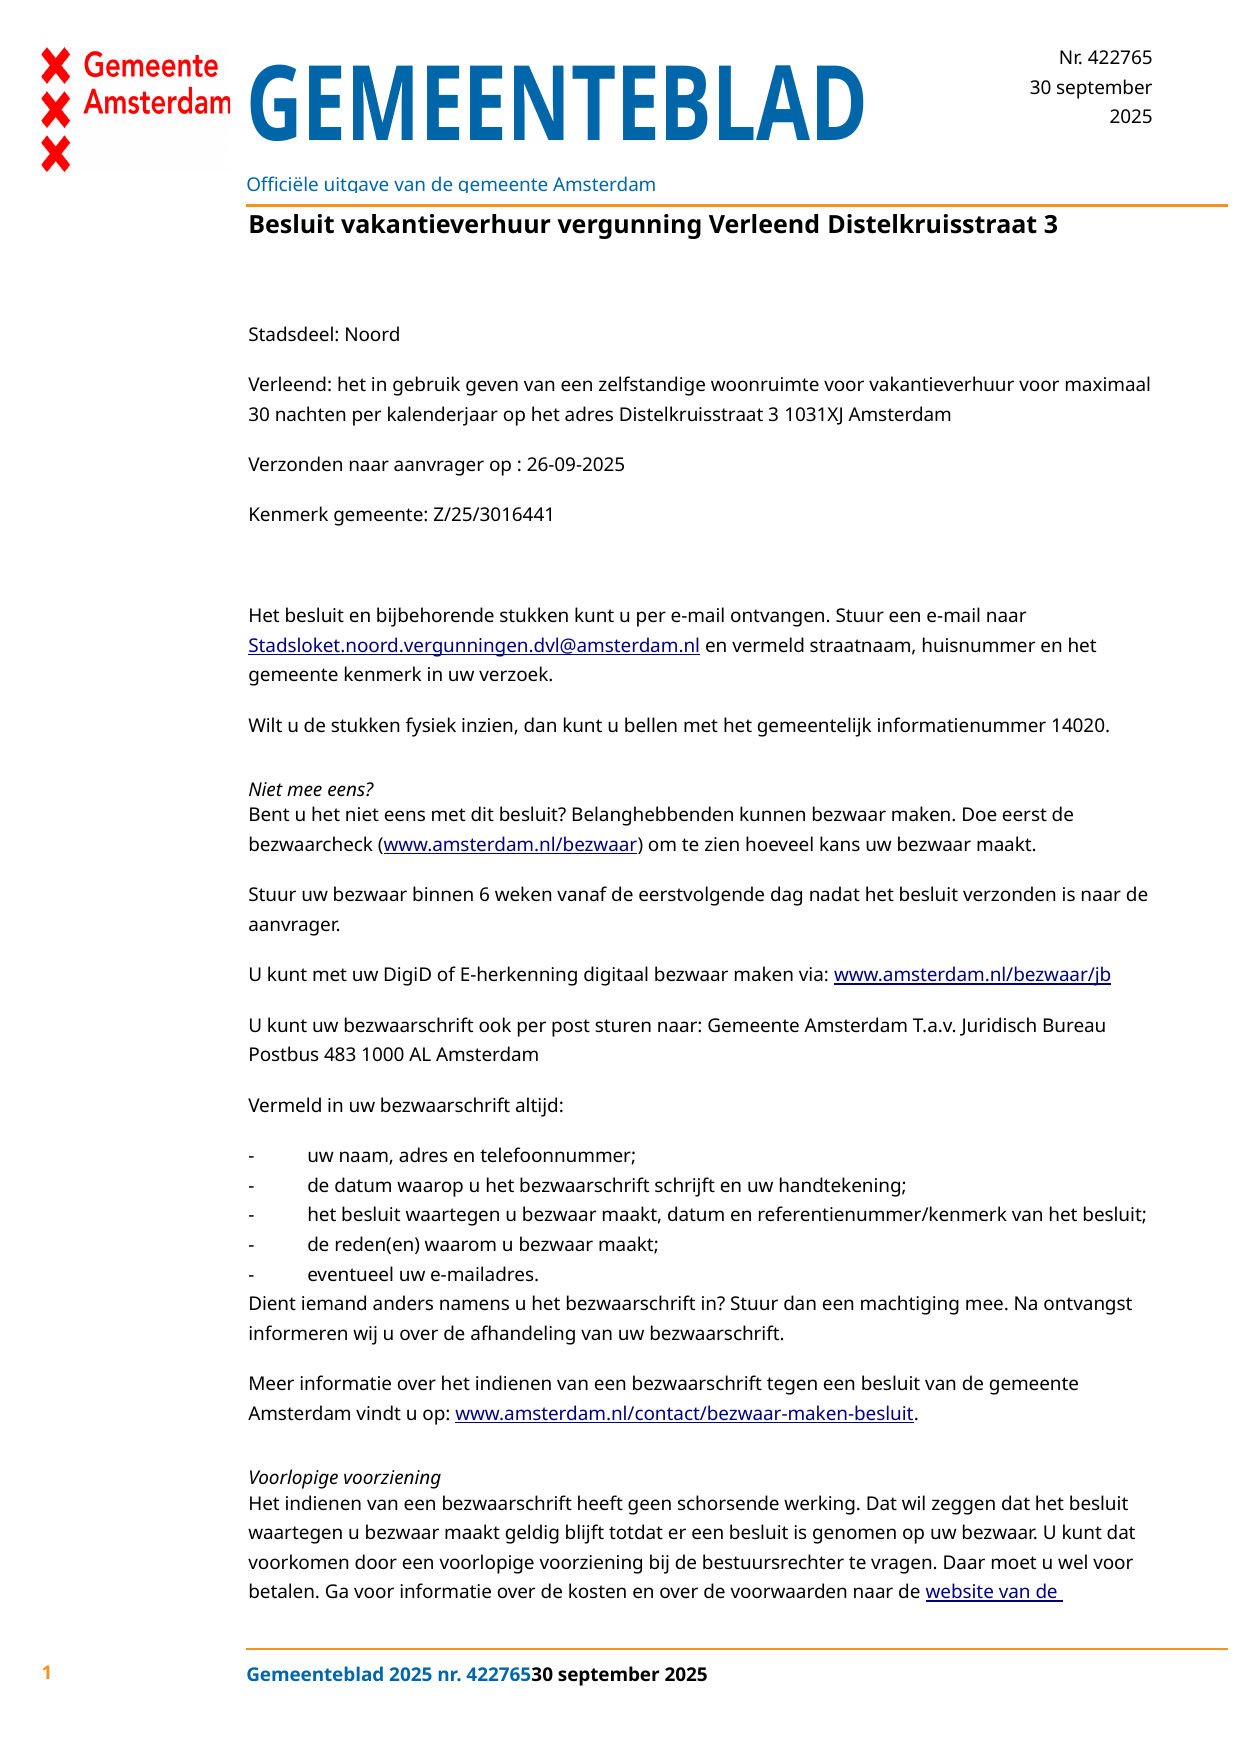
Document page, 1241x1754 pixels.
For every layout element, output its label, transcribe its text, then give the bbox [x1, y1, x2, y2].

text Stadsdeel: Noord [248, 321, 1152, 346]
list uw naam, adres en telefoonnummer; [248, 1142, 1152, 1168]
text Vermeld in uw bezwaarschrift altijd: [248, 1092, 1152, 1118]
text Bent u het niet eens met dit besluit? Belanghebbenden kunnen bezwaar maken. Doe eerst de bezwaarcheck (www.amsterdam.nl/bezwaar) om te zien hoeveel kans uw bezwaar maakt. [248, 802, 1152, 857]
list de reden(en) waarom u bezwaar maakt; [248, 1231, 1152, 1257]
text Het indienen van een bezwaarschrift heeft geen schorsende werking. Dat wil zeggen dat het besluit waartegen u bezwaar maakt geldig blijft totdat er een besluit is genomen op uw bezwaar. U kunt dat voorkomen door een voorlopige voorziening bij de bestuursrechter te vragen. Daar moet u wel voor betalen. Ga voor informatie over de kosten en over de voorwaarden naar de website van de [248, 1490, 1152, 1604]
text U kunt met uw DigiD of E-herkenning digitaal bezwaar maken via: www.amsterdam.nl/bezwaar/jb [248, 962, 1152, 987]
text Verleend: het in gebruik geven van een zelfstandige woonruimte voor vakantieverhuur voor maximaal 30 nachten per kalenderjaar op het adres Distelkruisstraat 3 1031XJ Amsterdam [248, 371, 1152, 426]
list eventueel uw e-mailadres. [248, 1261, 1152, 1287]
text U kunt uw bezwaarschrift ook per post sturen naar: Gemeente Amsterdam T.a.v. Juridisch Bureau Postbus 483 1000 AL Amsterdam [248, 1012, 1152, 1067]
text Dient iemand anders namens u het bezwaarschrift in? Stuur dan een machtiging mee. Na ontvangst informeren wij u over de afhandeling van uw bezwaarschrift. [248, 1290, 1152, 1346]
text Besluit vakantieverhuur vergunning Verleend Distelkruisstraat 3 [248, 207, 1152, 241]
text Wilt u de stukken fysiek inzien, dan kunt u bellen met het gemeentelijk informatienummer 14020. [248, 712, 1152, 738]
text Verzonden naar aanvrager op : 26-09-2025 [248, 451, 1152, 477]
text Niet mee eens? [248, 776, 1152, 802]
text Kenmerk gemeente: Z/25/3016441 [248, 502, 1152, 527]
text Meer informatie over het indienen van een bezwaarschrift tegen een besluit van de gemeente Amsterdam vindt u op: www.amsterdam.nl/contact/bezwaar-maken-besluit. [248, 1370, 1152, 1426]
picture [41, 47, 231, 172]
text Voorlopige voorziening [248, 1464, 1152, 1490]
text Stuur uw bezwaar binnen 6 weken vanaf de eerstvolgende dag nadat het besluit verzonden is naar de aanvrager. [248, 882, 1152, 937]
list de datum waarop u het bezwaarschrift schrijft en uw handtekening; [248, 1172, 1152, 1198]
text Het besluit en bijbehorende stukken kunt u per e-mail ontvangen. Stuur een e-mail naar Stadsloket.noord.vergunningen.dvl@amsterdam.nl en vermeld straatnaam, huisnummer en het gemeente kenmerk in uw verzoek. [248, 602, 1152, 687]
list het besluit waartegen u bezwaar maakt, datum en referentienummer/kenmerk van het besluit; [248, 1202, 1152, 1227]
